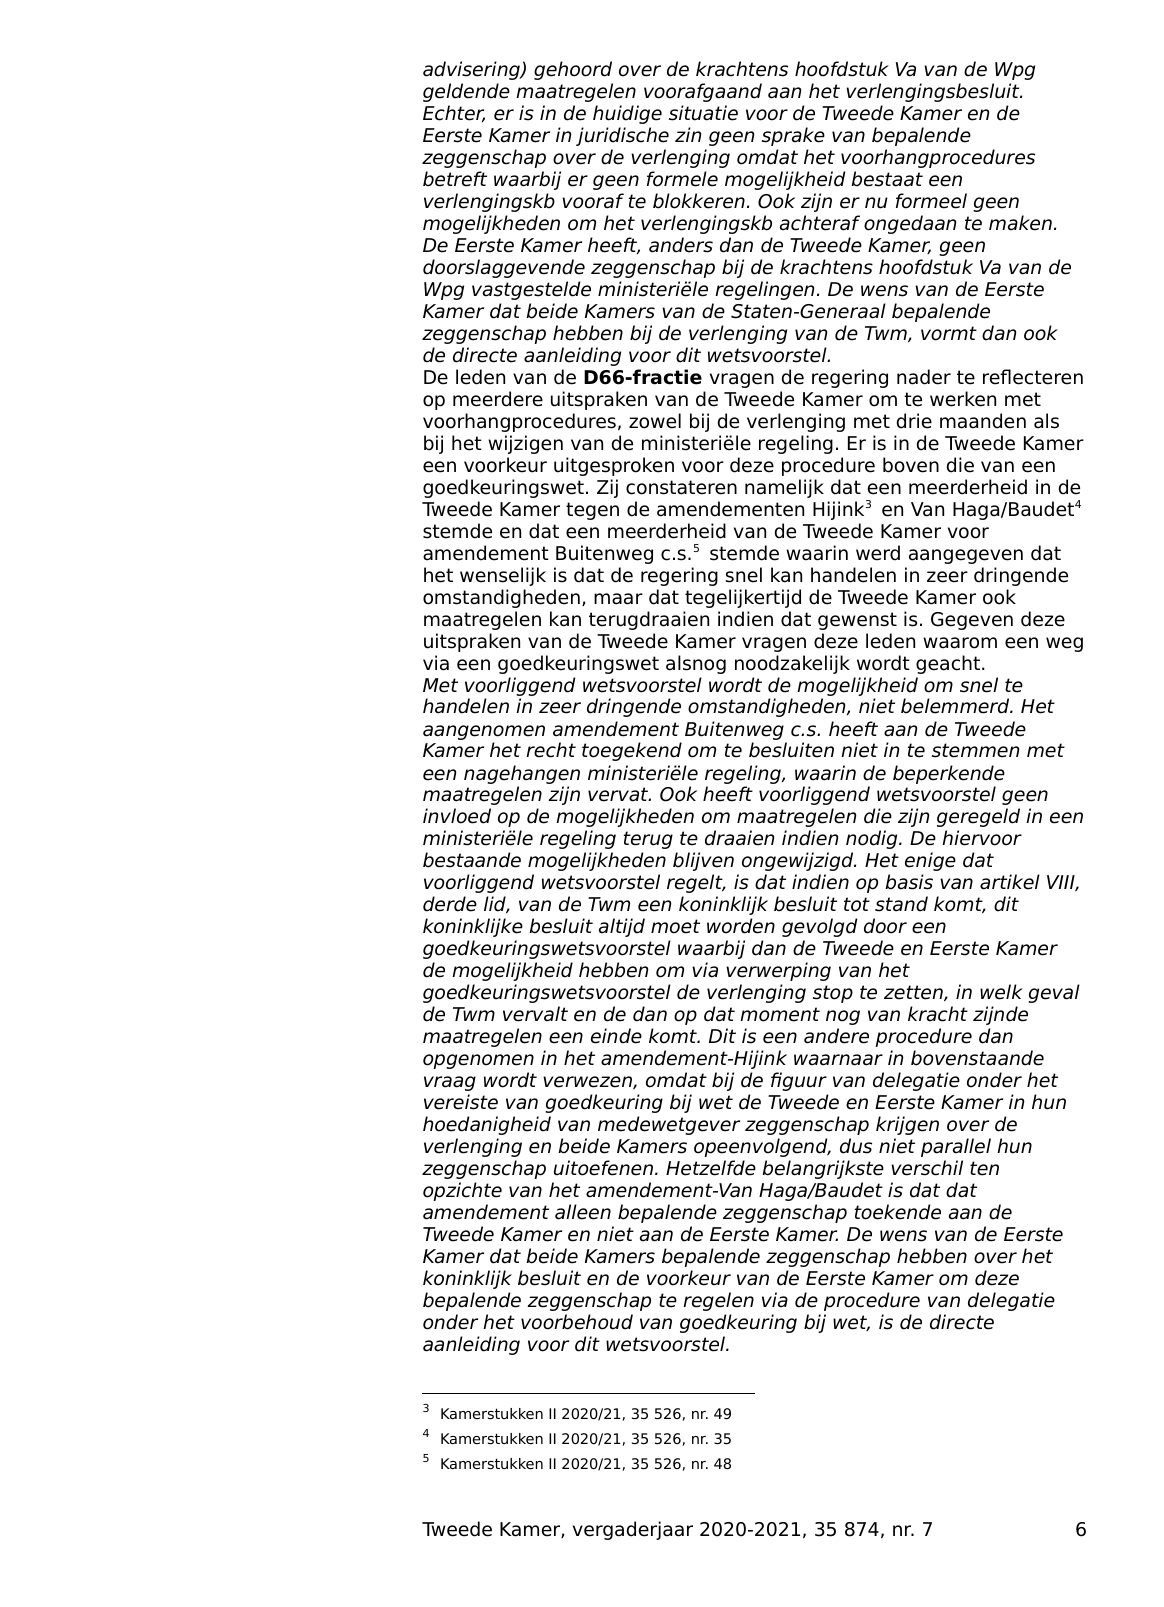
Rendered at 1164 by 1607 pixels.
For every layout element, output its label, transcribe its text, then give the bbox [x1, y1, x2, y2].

text De leden van de D66-fractie vragen de regering nader te reflecteren op meerdere uitspraken van de Tweede Kamer om te werken met voorhangprocedures, zowel bij de verlenging met drie maanden als bij het wijzigen van de ministeriële regeling. Er is in de Tweede Kamer een voorkeur uitgesproken voor deze procedure boven die van een goedkeuringswet. Zij constateren namelijk dat een meerderheid in de Tweede Kamer tegen de amendementen Hijink en Van Haga/Baudet stemde en dat een meerderheid van de Tweede Kamer voor amendement Buitenweg c.s. stemde waarin werd aangegeven dat het wenselijk is dat de regering snel kan handelen in zeer dringende omstandigheden, maar dat tegelijkertijd de Tweede Kamer ook maatregelen kan terugdraaien indien dat gewenst is. Gegeven deze uitspraken van de Tweede Kamer vragen deze leden waarom een weg via een goedkeuringswet alsnog noodzakelijk wordt geacht. [422, 367, 1087, 674]
text Kamerstukken II 2020/21, 35 526, nr. 35 [422, 1427, 1087, 1449]
text Kamerstukken II 2020/21, 35 526, nr. 48 [422, 1452, 1087, 1474]
text Kamerstukken II 2020/21, 35 526, nr. 49 [422, 1402, 1087, 1424]
text Met voorliggend wetsvoorstel wordt de mogelijkheid om snel te handelen in zeer dringende omstandigheden, niet belemmerd. Het aangenomen amendement Buitenweg c.s. heeft aan de Tweede Kamer het recht toegekend om te besluiten niet in te stemmen met een nagehangen ministeriële regeling, waarin de beperkende maatregelen zijn vervat. Ook heeft voorliggend wetsvoorstel geen invloed op de mogelijkheden om maatregelen die zijn geregeld in een ministeriële regeling terug te draaien indien nodig. De hiervoor bestaande mogelijkheden blijven ongewijzigd. Het enige dat voorliggend wetsvoorstel regelt, is dat indien op basis van artikel VIII, derde lid, van de Twm een koninklijk besluit tot stand komt, dit koninklijke besluit altijd moet worden gevolgd door een goedkeuringswetsvoorstel waarbij dan de Tweede en Eerste Kamer de mogelijkheid hebben om via verwerping van het goedkeuringswetsvoorstel de verlenging stop te zetten, in welk geval de Twm vervalt en de dan op dat moment nog van kracht zijnde maatregelen een einde komt. Dit is een andere procedure dan opgenomen in het amendement-Hijink waarnaar in bovenstaande vraag wordt verwezen, omdat bij de figuur van delegatie onder het vereiste van goedkeuring bij wet de Tweede en Eerste Kamer in hun hoedanigheid van medewetgever zeggenschap krijgen over de verlenging en beide Kamers opeenvolgend, dus niet parallel hun zeggenschap uitoefenen. Hetzelfde belangrijkste verschil ten opzichte van het amendement-Van Haga/Baudet is dat dat amendement alleen bepalende zeggenschap toekende aan de Tweede Kamer en niet aan de Eerste Kamer. De wens van de Eerste Kamer dat beide Kamers bepalende zeggenschap hebben over het koninklijk besluit en de voorkeur van de Eerste Kamer om deze bepalende zeggenschap te regelen via de procedure van delegatie onder het voorbehoud van goedkeuring bij wet, is de directe aanleiding voor dit wetsvoorstel. [422, 674, 1087, 1356]
text advisering) gehoord over de krachtens hoofdstuk Va van de Wpg geldende maatregelen voorafgaand aan het verlengingsbesluit. Echter, er is in de huidige situatie voor de Tweede Kamer en de Eerste Kamer in juridische zin geen sprake van bepalende zeggenschap over de verlenging omdat het voorhangprocedures betreft waarbij er geen formele mogelijkheid bestaat een verlengingskb vooraf te blokkeren. Ook zijn er nu formeel geen mogelijkheden om het verlengingskb achteraf ongedaan te maken. De Eerste Kamer heeft, anders dan de Tweede Kamer, geen doorslaggevende zeggenschap bij de krachtens hoofdstuk Va van de Wpg vastgestelde ministeriële regelingen. De wens van de Eerste Kamer dat beide Kamers van de Staten-Generaal bepalende zeggenschap hebben bij de verlenging van de Twm, vormt dan ook de directe aanleiding voor dit wetsvoorstel. [422, 59, 1087, 367]
